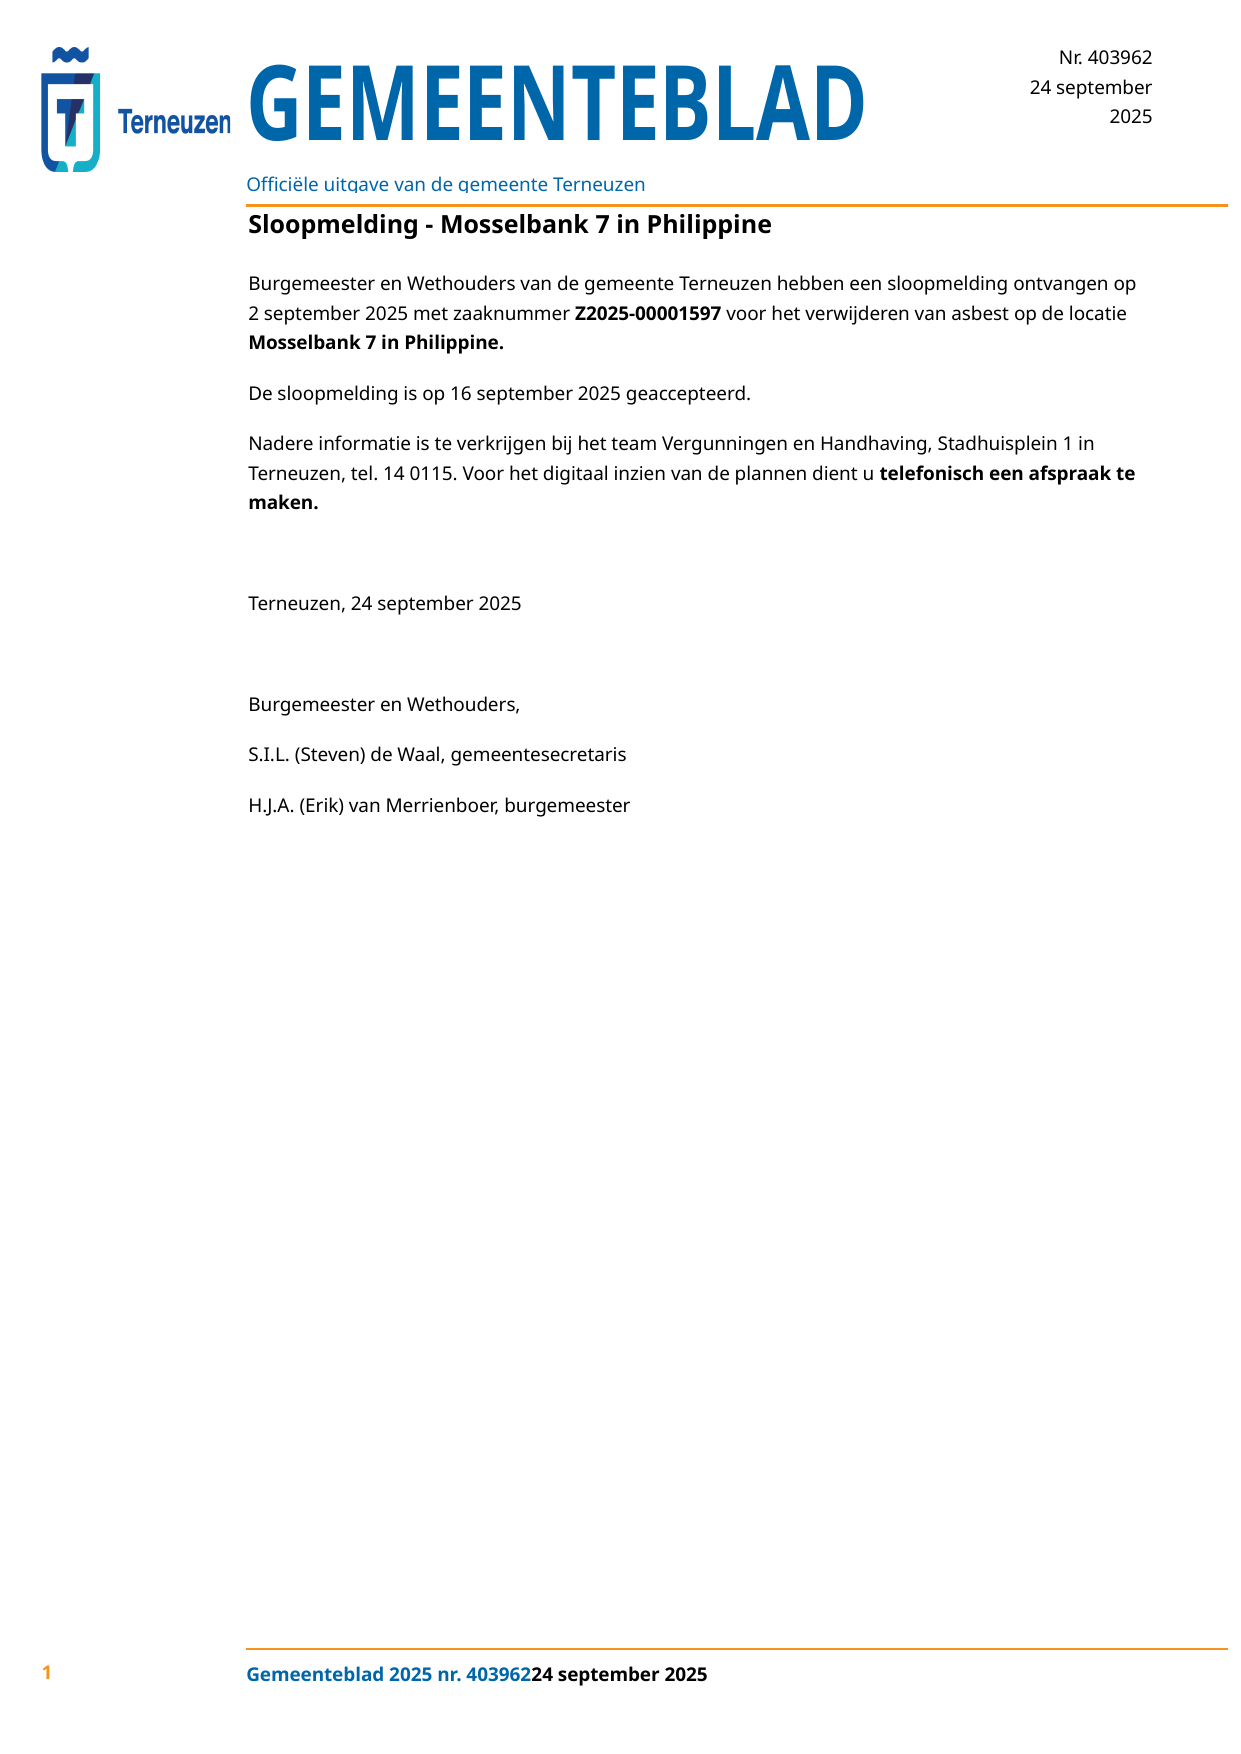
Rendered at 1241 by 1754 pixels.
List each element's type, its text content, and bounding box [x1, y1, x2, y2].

text Sloopmelding - Mosselbank 7 in Philippine [248, 207, 1152, 241]
text De sloopmelding is op 16 september 2025 geaccepteerd. [248, 380, 1152, 406]
text S.I.L. (Steven) de Waal, gemeentesecretaris [248, 742, 1152, 767]
text Terneuzen, 24 september 2025 [248, 590, 1152, 616]
text Burgemeester en Wethouders, [248, 691, 1152, 717]
text Burgemeester en Wethouders van de gemeente Terneuzen hebben een sloopmelding ontvangen op 2 september 2025 met zaaknummer Z2025-00001597 voor het verwijderen van asbest op de locatie Mosselbank 7 in Philippine. [248, 270, 1152, 355]
text Nadere informatie is te verkrijgen bij het team Vergunningen en Handhaving, Stadhuisplein 1 in Terneuzen, tel. 14 0115. Voor het digitaal inzien van de plannen dient u telefonisch een afspraak te maken. [248, 430, 1152, 515]
picture [41, 47, 231, 172]
text H.J.A. (Erik) van Merrienboer, burgemeester [248, 792, 1152, 818]
